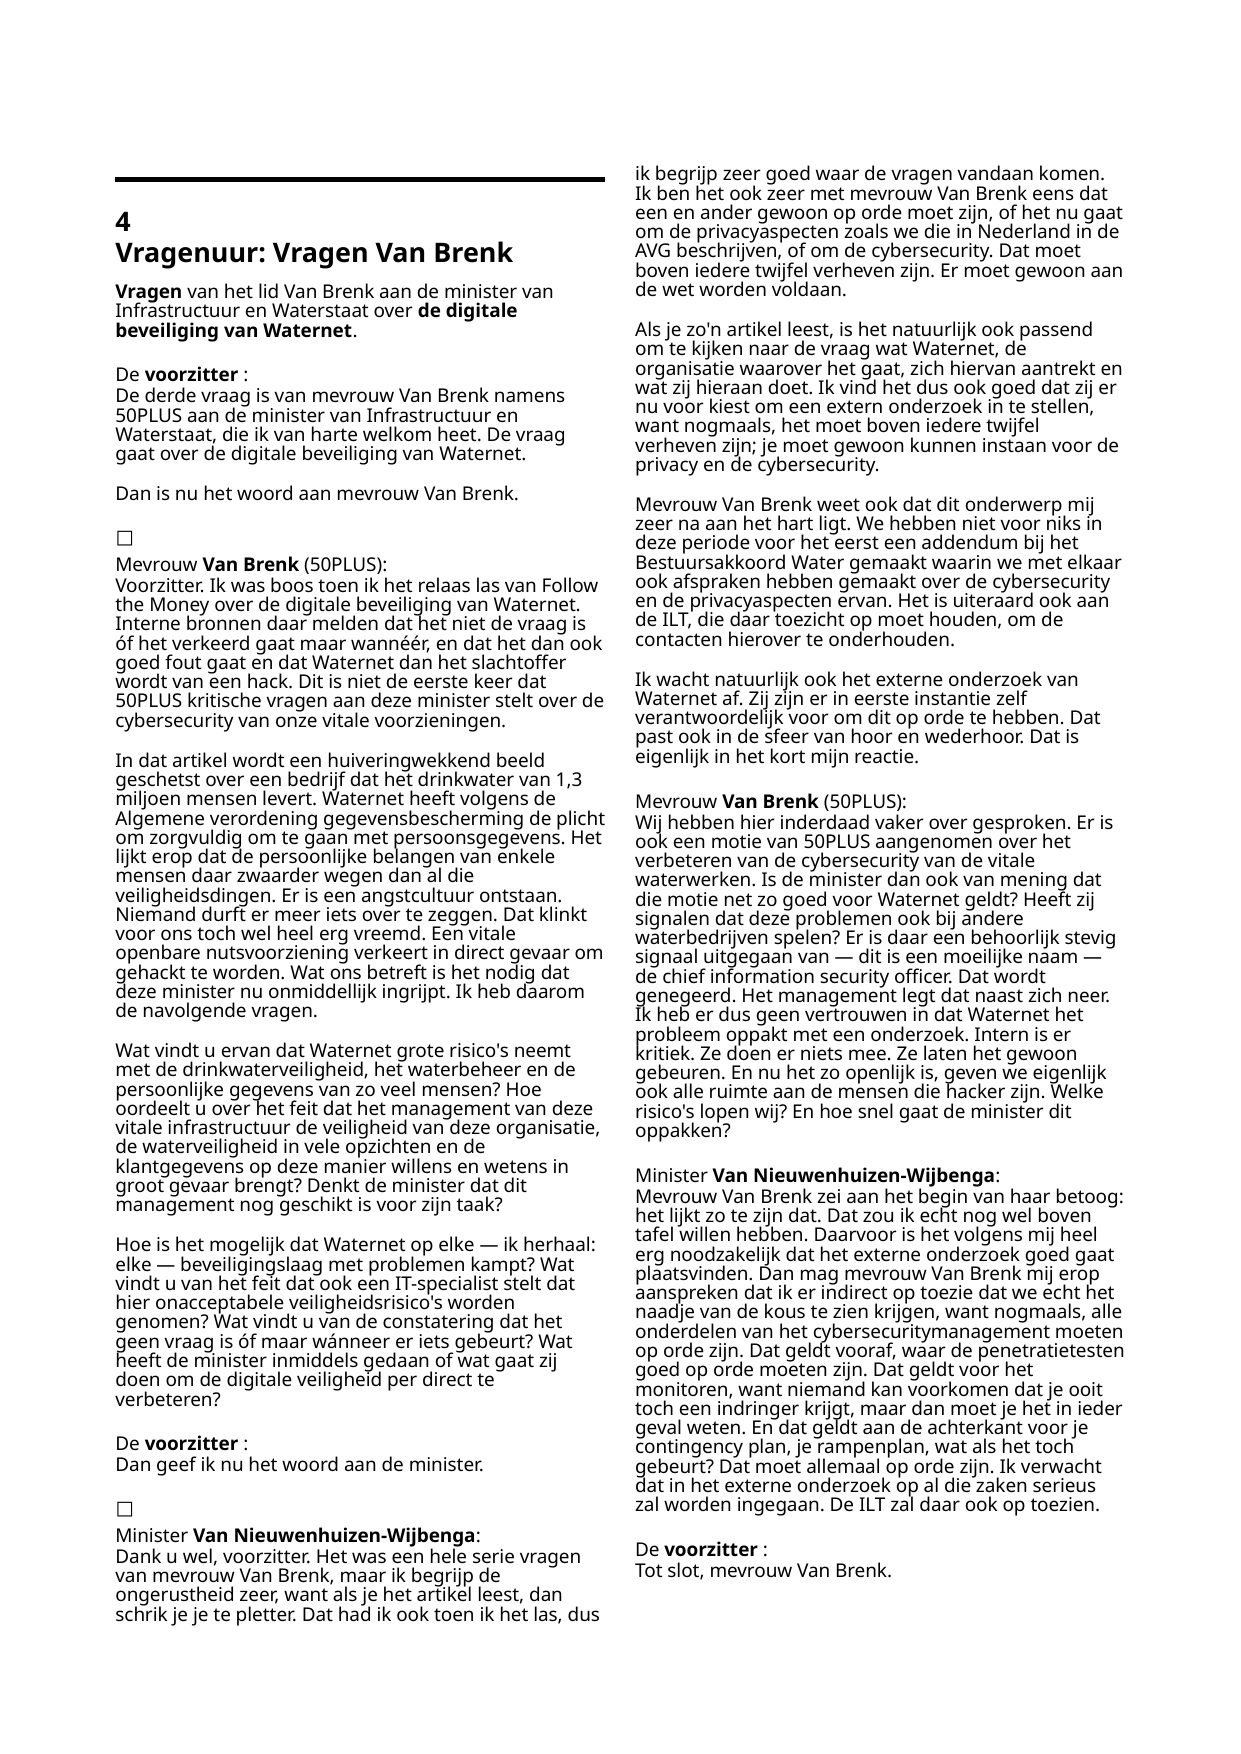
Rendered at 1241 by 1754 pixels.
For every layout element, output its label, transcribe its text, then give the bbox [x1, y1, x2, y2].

text Hoe is het mogelijk dat Waternet op elke — ik herhaal: elke — beveiligingslaag met problemen kampt? Wat vindt u van het feit dat ook een IT-specialist stelt dat hier onacceptabele veiligheidsrisico's worden genomen? Wat vindt u van de constatering dat het geen vraag is óf maar wánneer er iets gebeurt? Wat heeft de minister inmiddels gedaan of wat gaat zij doen om de digitale veiligheid per direct te verbeteren? [115, 1236, 605, 1410]
text Wat vindt u ervan dat Waternet grote risico's neemt met de drinkwaterveiligheid, het waterbeheer en de persoonlijke gegevens van zo veel mensen? Hoe oordeelt u over het feit dat het management van deze vitale infrastructuur de veiligheid van deze organisatie, de waterveiligheid in vele opzichten en de klantgegevens op deze manier willens en wetens in groot gevaar brengt? Denkt de minister dat dit management nog geschikt is voor zijn taak? [115, 1042, 605, 1216]
text De derde vraag is van mevrouw Van Brenk namens 50PLUS aan de minister van Infrastructuur en Waterstaat, die ik van harte welkom heet. De vraag gaat over de digitale beveiliging van Waternet. [115, 387, 605, 464]
text 4 [115, 203, 605, 239]
text Dank u wel, voorzitter. Het was een hele serie vragen van mevrouw Van Brenk, maar ik begrijp de ongerustheid zeer, want als je het artikel leest, dan schrik je je te pletter. Dat had ik ook toen ik het las, dus [115, 1548, 605, 1625]
text ⬜ [115, 1496, 605, 1522]
text Minister Van Nieuwenhuizen-Wijbenga: [635, 1162, 1125, 1188]
text Mevrouw Van Brenk (50PLUS): [115, 551, 605, 577]
text Mevrouw Van Brenk zei aan het begin van haar betoog: het lijkt zo te zijn dat. Dat zou ik echt nog wel boven tafel willen hebben. Daarvoor is het volgens mij heel erg noodzakelijk dat het externe onderzoek goed gaat plaatsvinden. Dan mag mevrouw Van Brenk mij erop aanspreken dat ik er indirect op toezie dat we echt het naadje van de kous te zien krijgen, want nogmaals, alle onderdelen van het cybersecuritymanagement moeten op orde zijn. Dat geldt vooraf, waar de penetratietesten goed op orde moeten zijn. Dat geldt voor het monitoren, want niemand kan voorkomen dat je ooit toch een indringer krijgt, maar dan moet je het in ieder geval weten. En dat geldt aan de achterkant voor je contingency plan, je rampenplan, wat als het toch gebeurt? Dat moet allemaal op orde zijn. Ik verwacht dat in het externe onderzoek op al die zaken serieus zal worden ingegaan. De ILT zal daar ook op toezien. [635, 1188, 1125, 1515]
text Tot slot, mevrouw Van Brenk. [635, 1562, 1125, 1581]
text Vragenuur: Vragen Van Brenk [115, 239, 605, 283]
text Mevrouw Van Brenk weet ook dat dit onderwerp mij zeer na aan het hart ligt. We hebben niet voor niks in deze periode voor het eerst een addendum bij het Bestuursakkoord Water gemaakt waarin we met elkaar ook afspraken hebben gemaakt over de cybersecurity en de privacyaspecten ervan. Het is uiteraard ook aan de ILT, die daar toezicht op moet houden, om de contacten hierover te onderhouden. [635, 496, 1125, 650]
text ⬜ [115, 525, 605, 551]
text Dan is nu het woord aan mevrouw Van Brenk. [115, 485, 605, 504]
text Voorzitter. Ik was boos toen ik het relaas las van Follow the Money over de digitale beveiliging van Waternet. Interne bronnen daar melden dat het niet de vraag is óf het verkeerd gaat maar wannéér, en dat het dan ook goed fout gaat en dat Waternet dan het slachtoffer wordt van een hack. Dit is niet de eerste keer dat 50PLUS kritische vragen aan deze minister stelt over de cybersecurity van onze vitale voorzieningen. [115, 577, 605, 731]
text In dat artikel wordt een huiveringwekkend beeld geschetst over een bedrijf dat het drinkwater van 1,3 miljoen mensen levert. Waternet heeft volgens de Algemene verordening gegevensbescherming de plicht om zorgvuldig om te gaan met persoonsgegevens. Het lijkt erop dat de persoonlijke belangen van enkele mensen daar zwaarder wegen dan al die veiligheidsdingen. Er is een angstcultuur ontstaan. Niemand durft er meer iets over te zeggen. Dat klinkt voor ons toch wel heel erg vreemd. Een vitale openbare nutsvoorziening verkeert in direct gevaar om gehackt te worden. Wat ons betreft is het nodig dat deze minister nu onmiddellijk ingrijpt. Ik heb daarom de navolgende vragen. [115, 752, 605, 1021]
text De voorzitter : [115, 1431, 605, 1456]
text Vragen van het lid Van Brenk aan de minister van Infrastructuur en Waterstaat over de digitale beveiliging van Waternet. [115, 283, 605, 341]
text De voorzitter : [635, 1536, 1125, 1562]
text Ik wacht natuurlijk ook het externe onderzoek van Waternet af. Zij zijn er in eerste instantie zelf verantwoordelijk voor om dit op orde te hebben. Dat past ook in de sfeer van hoor en wederhoor. Dat is eigenlijk in het kort mijn reactie. [635, 671, 1125, 767]
text ik begrijp zeer goed waar de vragen vandaan komen. Ik ben het ook zeer met mevrouw Van Brenk eens dat een en ander gewoon op orde moet zijn, of het nu gaat om de privacyaspecten zoals we die in Nederland in de AVG beschrijven, of om de cybersecurity. Dat moet boven iedere twijfel verheven zijn. Er moet gewoon aan de wet worden voldaan. [635, 165, 1125, 300]
text De voorzitter : [115, 362, 605, 387]
text Wij hebben hier inderdaad vaker over gesproken. Er is ook een motie van 50PLUS aangenomen over het verbeteren van de cybersecurity van de vitale waterwerken. Is de minister dan ook van mening dat die motie net zo goed voor Waternet geldt? Heeft zij signalen dat deze problemen ook bij andere waterbedrijven spelen? Er is daar een behoorlijk stevig signaal uitgegaan van — dit is een moeilijke naam — de chief information security officer. Dat wordt genegeerd. Het management legt dat naast zich neer. Ik heb er dus geen vertrouwen in dat Waternet het probleem oppakt met een onderzoek. Intern is er kritiek. Ze doen er niets mee. Ze laten het gewoon gebeuren. En nu het zo openlijk is, geven we eigenlijk ook alle ruimte aan de mensen die hacker zijn. Welke risico's lopen wij? En hoe snel gaat de minister dit oppakken? [635, 814, 1125, 1141]
text Minister Van Nieuwenhuizen-Wijbenga: [115, 1522, 605, 1548]
text Als je zo'n artikel leest, is het natuurlijk ook passend om te kijken naar de vraag wat Waternet, de organisatie waarover het gaat, zich hiervan aantrekt en wat zij hieraan doet. Ik vind het dus ook goed dat zij er nu voor kiest om een extern onderzoek in te stellen, want nogmaals, het moet boven iedere twijfel verheven zijn; je moet gewoon kunnen instaan voor de privacy en de cybersecurity. [635, 321, 1125, 475]
text Mevrouw Van Brenk (50PLUS): [635, 788, 1125, 814]
text Dan geef ik nu het woord aan de minister. [115, 1456, 605, 1476]
